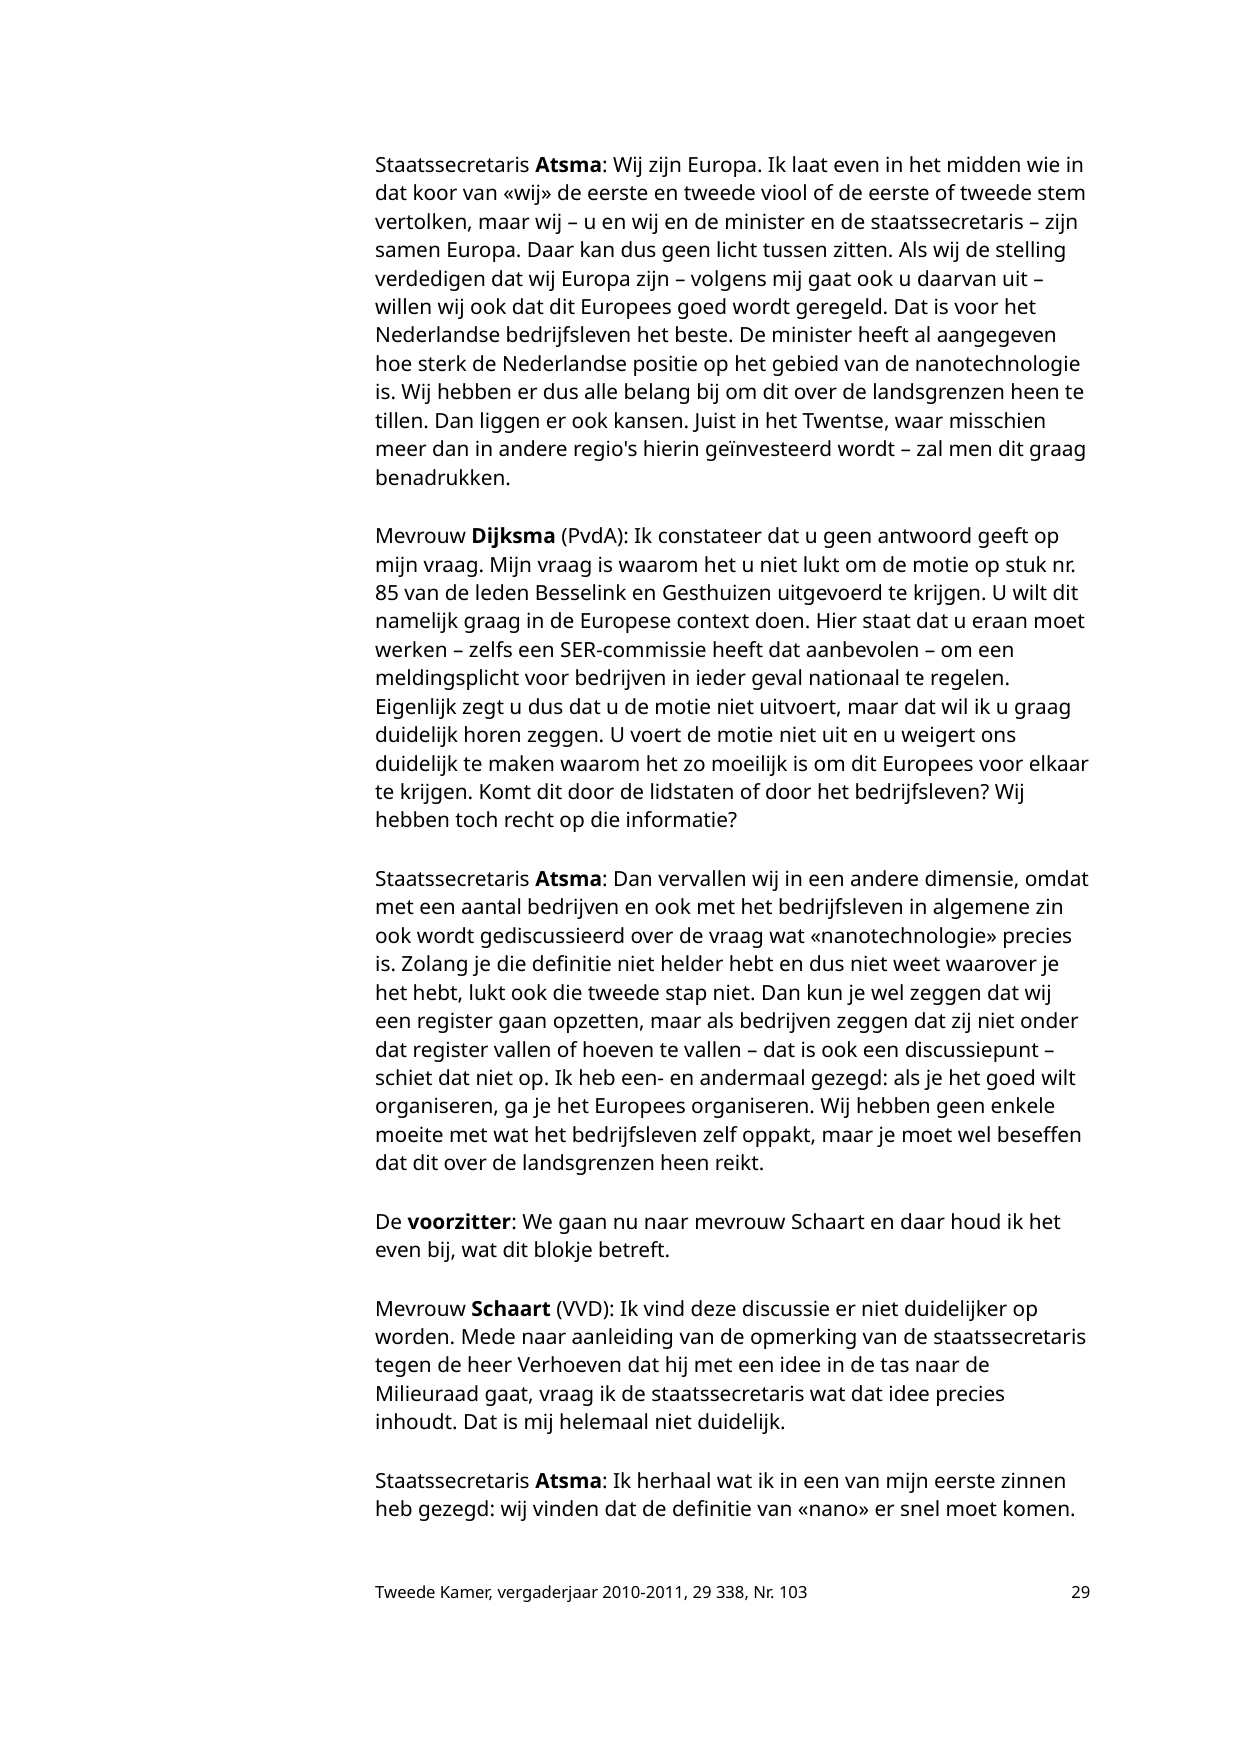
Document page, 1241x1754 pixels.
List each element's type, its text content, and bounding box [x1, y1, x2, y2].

text De voorzitter: We gaan nu naar mevrouw Schaart en daar houd ik het even bij, wat dit blokje betreft. [375, 1207, 1090, 1264]
text Staatssecretaris Atsma: Dan vervallen wij in een andere dimensie, omdat met een aantal bedrijven en ook met het bedrijfsleven in algemene zin ook wordt gediscussieerd over de vraag wat «nanotechnologie» precies is. Zolang je die definitie niet helder hebt en dus niet weet waarover je het hebt, lukt ook die tweede stap niet. Dan kun je wel zeggen dat wij een register gaan opzetten, maar als bedrijven zeggen dat zij niet onder dat register vallen of hoeven te vallen – dat is ook een discussiepunt – schiet dat niet op. Ik heb een- en andermaal gezegd: als je het goed wilt organiseren, ga je het Europees organiseren. Wij hebben geen enkele moeite met wat het bedrijfsleven zelf oppakt, maar je moet wel beseffen dat dit over de landsgrenzen heen reikt. [375, 864, 1090, 1177]
text Mevrouw Dijksma (PvdA): Ik constateer dat u geen antwoord geeft op mijn vraag. Mijn vraag is waarom het u niet lukt om de motie op stuk nr. 85 van de leden Besselink en Gesthuizen uitgevoerd te krijgen. U wilt dit namelijk graag in de Europese context doen. Hier staat dat u eraan moet werken – zelfs een SER-commissie heeft dat aanbevolen – om een meldingsplicht voor bedrijven in ieder geval nationaal te regelen. Eigenlijk zegt u dus dat u de motie niet uitvoert, maar dat wil ik u graag duidelijk horen zeggen. U voert de motie niet uit en u weigert ons duidelijk te maken waarom het zo moeilijk is om dit Europees voor elkaar te krijgen. Komt dit door de lidstaten of door het bedrijfsleven? Wij hebben toch recht op die informatie? [375, 521, 1090, 834]
text Mevrouw Schaart (VVD): Ik vind deze discussie er niet duidelijker op worden. Mede naar aanleiding van de opmerking van de staatssecretaris tegen de heer Verhoeven dat hij met een idee in de tas naar de Milieuraad gaat, vraag ik de staatssecretaris wat dat idee precies inhoudt. Dat is mij helemaal niet duidelijk. [375, 1294, 1090, 1436]
text Staatssecretaris Atsma: Ik herhaal wat ik in een van mijn eerste zinnen heb gezegd: wij vinden dat de definitie van «nano» er snel moet komen. [375, 1466, 1090, 1523]
text Staatssecretaris Atsma: Wij zijn Europa. Ik laat even in het midden wie in dat koor van «wij» de eerste en tweede viool of de eerste of tweede stem vertolken, maar wij – u en wij en de minister en de staatssecretaris – zijn samen Europa. Daar kan dus geen licht tussen zitten. Als wij de stelling verdedigen dat wij Europa zijn – volgens mij gaat ook u daarvan uit – willen wij ook dat dit Europees goed wordt geregeld. Dat is voor het Nederlandse bedrijfsleven het beste. De minister heeft al aangegeven hoe sterk de Nederlandse positie op het gebied van de nanotechnologie is. Wij hebben er dus alle belang bij om dit over de landsgrenzen heen te tillen. Dan liggen er ook kansen. Juist in het Twentse, waar misschien meer dan in andere regio's hierin geïnvesteerd wordt – zal men dit graag benadrukken. [375, 150, 1090, 491]
